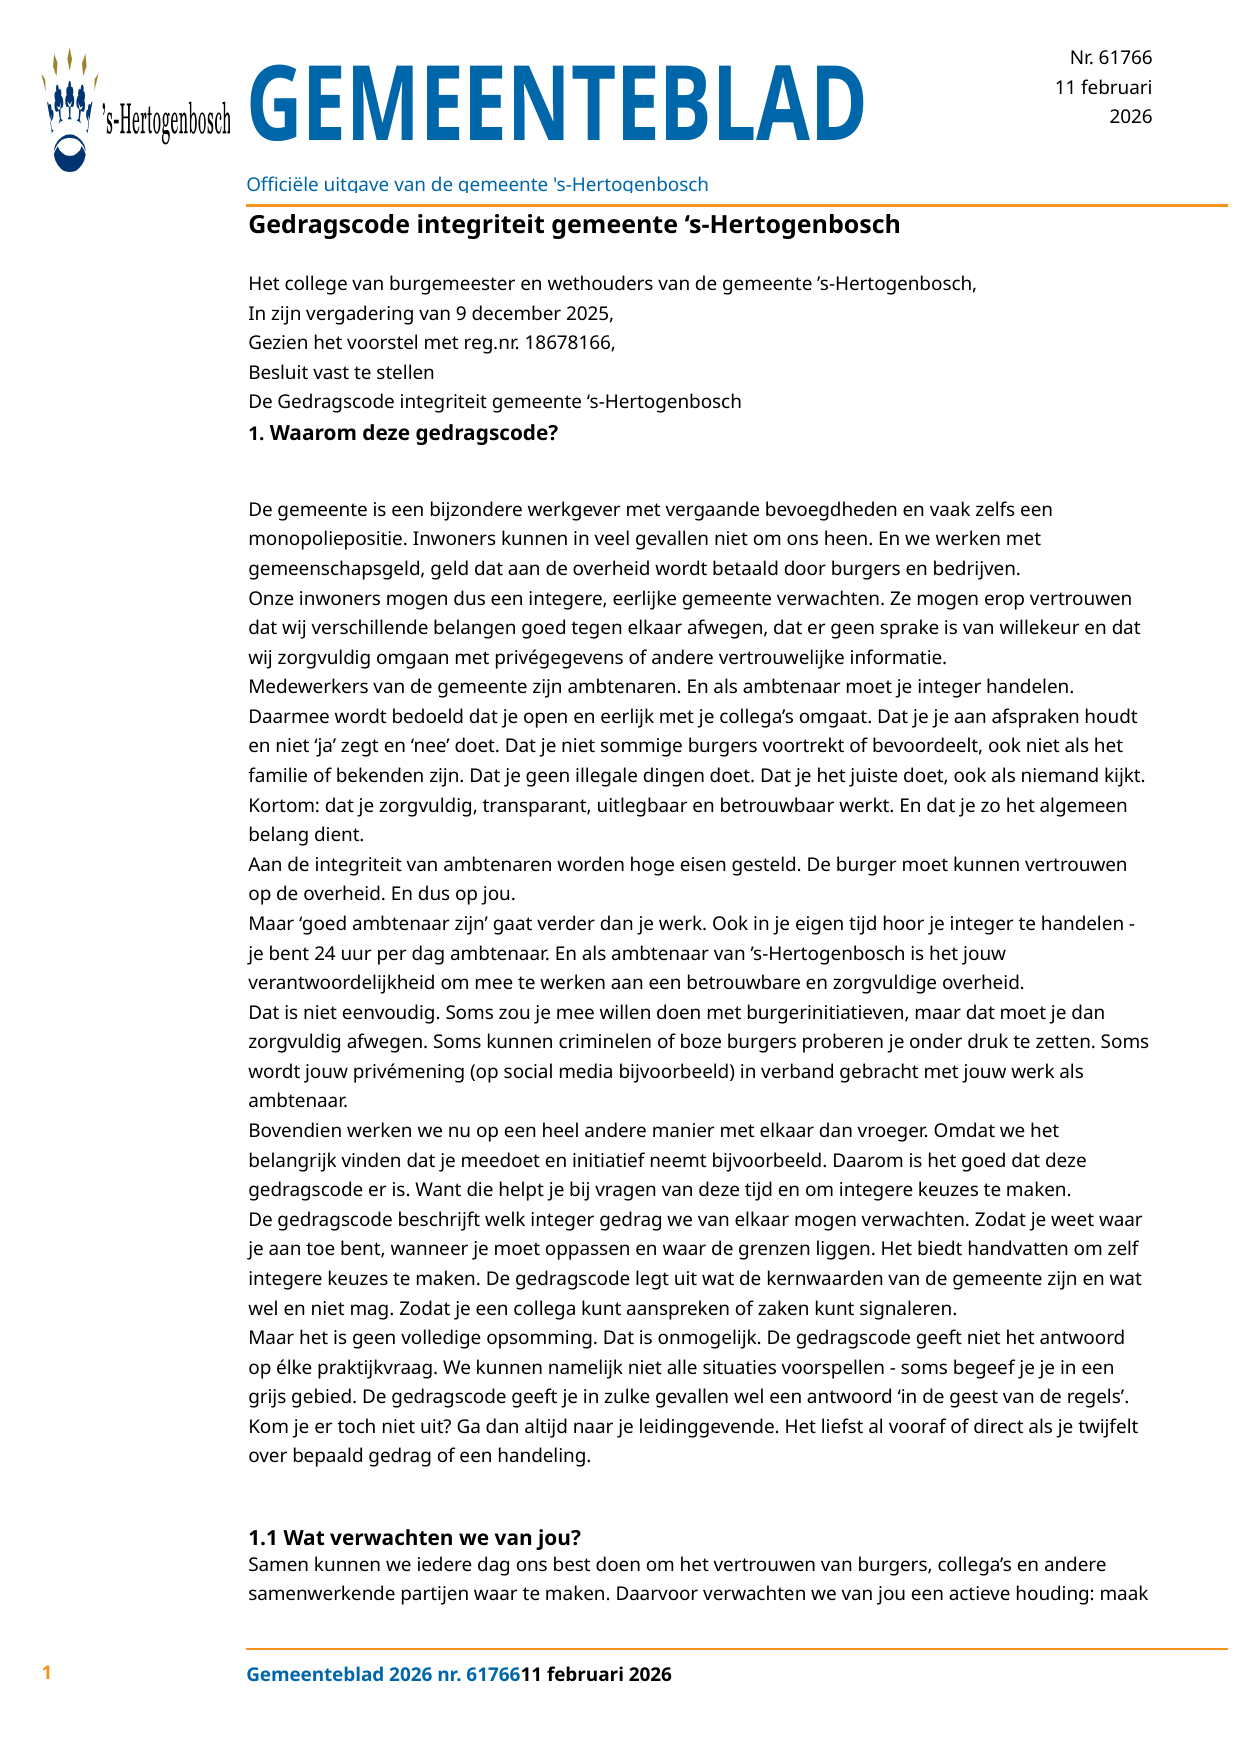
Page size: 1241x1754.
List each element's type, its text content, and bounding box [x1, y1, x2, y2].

picture [41, 47, 231, 172]
text Gezien het voorstel met reg.nr. 18678166, [248, 329, 1152, 355]
text Maar ‘goed ambtenaar zijn’ gaat verder dan je werk. Ook in je eigen tijd hoor je integer te handelen - je bent 24 uur per dag ambtenaar. En als ambtenaar van ’s-Hertogenbosch is het jouw verantwoordelijkheid om mee te werken aan een betrouwbare en zorgvuldige overheid. [248, 910, 1152, 995]
text Medewerkers van de gemeente zijn ambtenaren. En als ambtenaar moet je integer handelen. Daarmee wordt bedoeld dat je open en eerlijk met je collega’s omgaat. Dat je je aan afspraken houdt en niet ‘ja’ zegt en ‘nee’ doet. Dat je niet sommige burgers voortrekt of bevoordeelt, ook niet als het familie of bekenden zijn. Dat je geen illegale dingen doet. Dat je het juiste doet, ook als niemand kijkt. Kortom: dat je zorgvuldig, transparant, uitlegbaar en betrouwbaar werkt. En dat je zo het algemeen belang dient. [248, 673, 1152, 847]
text Bovendien werken we nu op een heel andere manier met elkaar dan vroeger. Omdat we het belangrijk vinden dat je meedoet en initiatief neemt bijvoorbeeld. Daarom is het goed dat deze gedragscode er is. Want die helpt je bij vragen van deze tijd en om integere keuzes te maken. [248, 1117, 1152, 1202]
text Gedragscode integriteit gemeente ‘s-Hertogenbosch [248, 207, 1152, 241]
text Dat is niet eenvoudig. Soms zou je mee willen doen met burgerinitiatieven, maar dat moet je dan zorgvuldig afwegen. Soms kunnen criminelen of boze burgers proberen je onder druk te zetten. Soms wordt jouw privémening (op social media bijvoorbeeld) in verband gebracht met jouw werk als ambtenaar. [248, 999, 1152, 1113]
text Kom je er toch niet uit? Ga dan altijd naar je leidinggevende. Het liefst al vooraf of direct als je twijfelt over bepaald gedrag of een handeling. [248, 1413, 1152, 1468]
text De Gedragscode integriteit gemeente ‘s-Hertogenbosch [248, 389, 1152, 414]
text De gemeente is een bijzondere werkgever met vergaande bevoegdheden en vaak zelfs een monopoliepositie. Inwoners kunnen in veel gevallen niet om ons heen. En we werken met gemeenschapsgeld, geld dat aan de overheid wordt betaald door burgers en bedrijven. [248, 496, 1152, 581]
text Aan de integriteit van ambtenaren worden hoge eisen gesteld. De burger moet kunnen vertrouwen op de overheid. En dus op jou. [248, 851, 1152, 906]
text Onze inwoners mogen dus een integere, eerlijke gemeente verwachten. Ze mogen erop vertrouwen dat wij verschillende belangen goed tegen elkaar afwegen, dat er geen sprake is van willekeur en dat wij zorgvuldig omgaan met privégegevens of andere vertrouwelijke informatie. [248, 585, 1152, 669]
text 1.1 Wat verwachten we van jou? [248, 1523, 1152, 1551]
text Samen kunnen we iedere dag ons best doen om het vertrouwen van burgers, collega’s en andere samenwerkende partijen waar te maken. Daarvoor verwachten we van jou een actieve houding: maak [248, 1551, 1152, 1606]
text In zijn vergadering van 9 december 2025, [248, 300, 1152, 326]
text Besluit vast te stellen [248, 359, 1152, 385]
text De gedragscode beschrijft welk integer gedrag we van elkaar mogen verwachten. Zodat je weet waar je aan toe bent, wanneer je moet oppassen en waar de grenzen liggen. Het biedt handvatten om zelf integere keuzes te maken. De gedragscode legt uit wat de kernwaarden van de gemeente zijn en wat wel en niet mag. Zodat je een collega kunt aanspreken of zaken kunt signaleren. [248, 1206, 1152, 1320]
text Het college van burgemeester en wethouders van de gemeente ’s-Hertogenbosch, [248, 270, 1152, 296]
text 1. Waarom deze gedragscode? [248, 418, 1152, 447]
text Maar het is geen volledige opsomming. Dat is onmogelijk. De gedragscode geeft niet het antwoord op élke praktijkvraag. We kunnen namelijk niet alle situaties voorspellen - soms begeef je je in een grijs gebied. De gedragscode geeft je in zulke gevallen wel een antwoord ‘in de geest van de regels’. [248, 1324, 1152, 1409]
